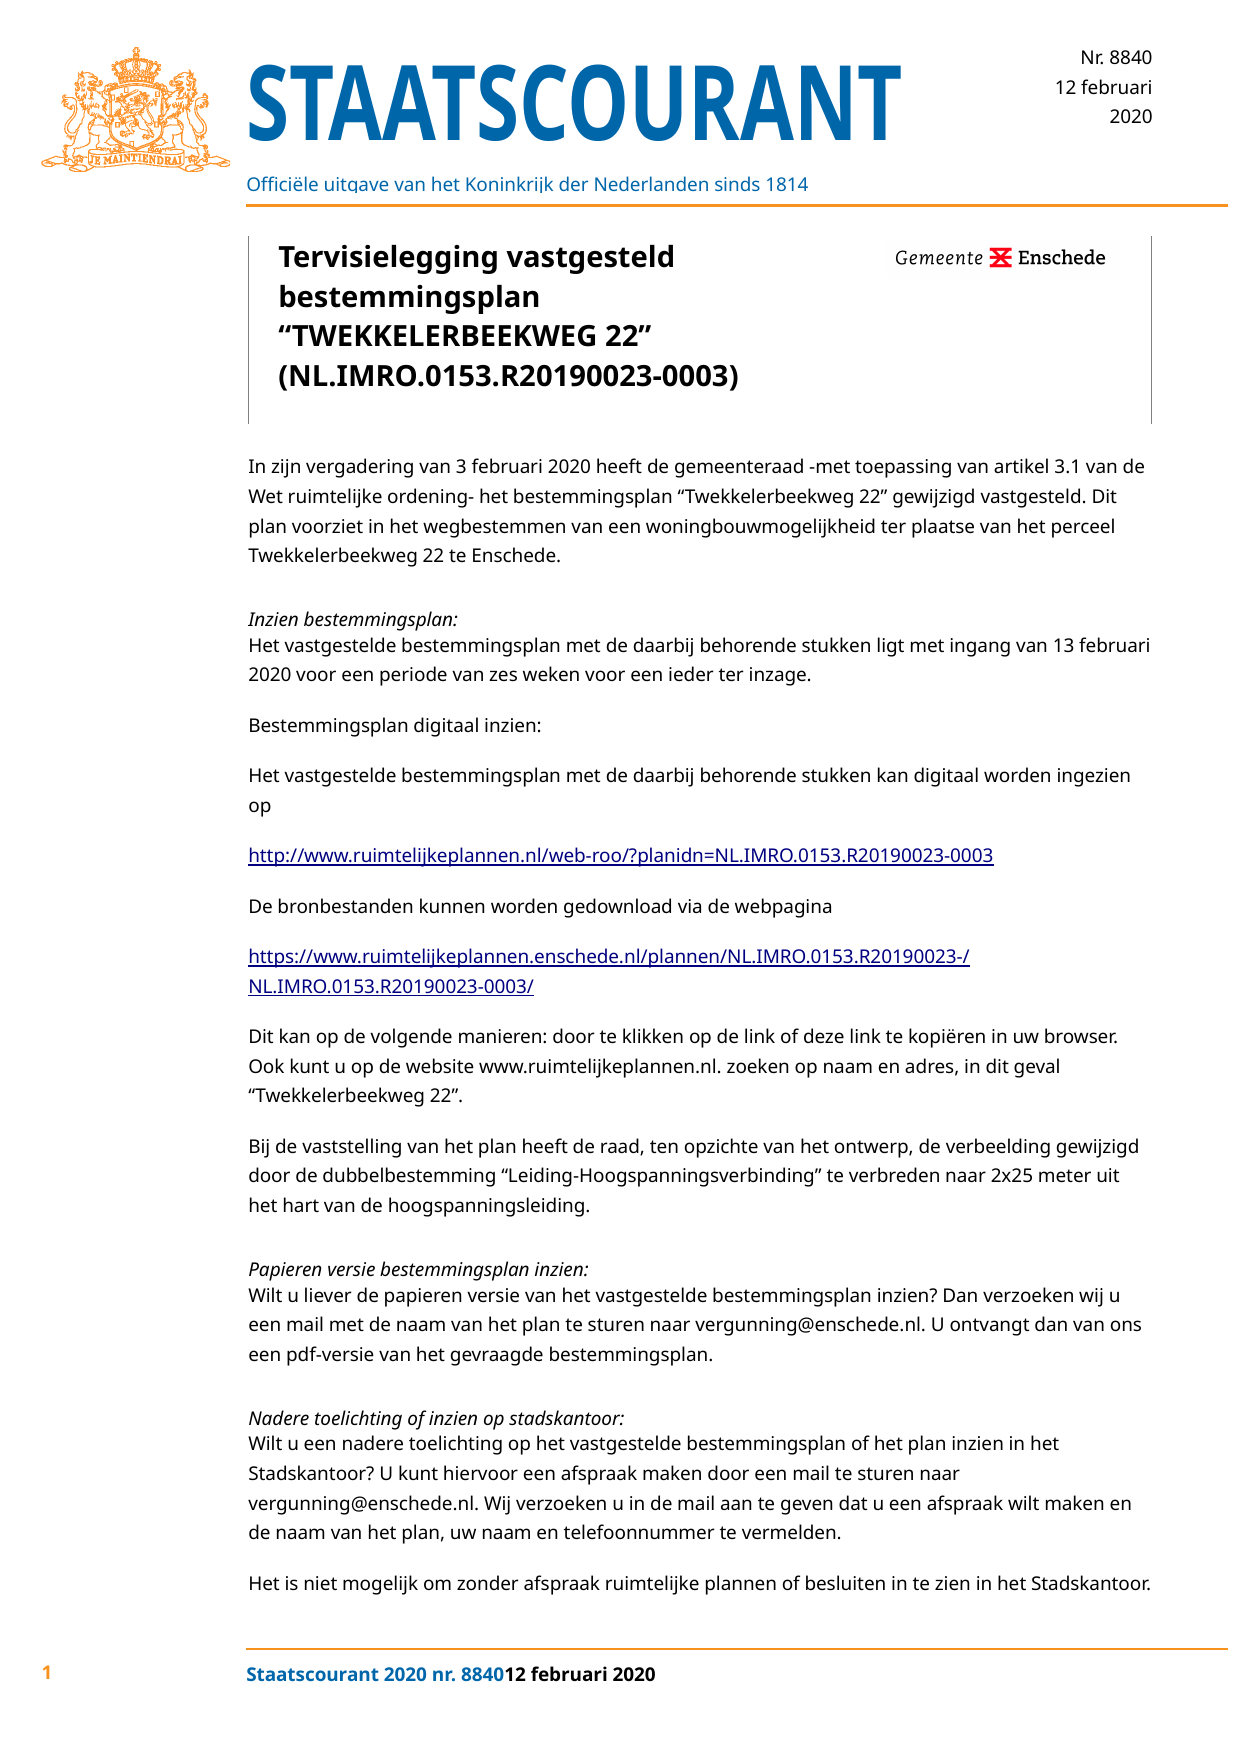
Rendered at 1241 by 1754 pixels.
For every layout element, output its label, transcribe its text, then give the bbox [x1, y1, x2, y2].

text Dit kan op de volgende manieren: door te klikken op de link of deze link te kopiëren in uw browser. Ook kunt u op de website www.ruimtelijkeplannen.nl. zoeken op naam en adres, in dit geval “Twekkelerbeekweg 22”. [248, 1023, 1152, 1108]
text Het is niet mogelijk om zonder afspraak ruimtelijke plannen of besluiten in te zien in het Stadskantoor. [248, 1570, 1152, 1596]
text Nadere toelichting of inzien op stadskantoor: [248, 1405, 1152, 1431]
text Wilt u liever de papieren versie van het vastgestelde bestemmingsplan inzien? Dan verzoeken wij u een mail met de naam van het plan te sturen naar vergunning@enschede.nl. U ontvangt dan van ons een pdf-versie van het gevraagde bestemmingsplan. [248, 1282, 1152, 1367]
text Wilt u een nadere toelichting op het vastgestelde bestemmingsplan of het plan inzien in het Stadskantoor? U kunt hiervoor een afspraak maken door een mail te sturen naar vergunning@enschede.nl. Wij verzoeken u in de mail aan te geven dat u een afspraak wilt maken en de naam van het plan, uw naam en telefoonnummer te vermelden. [248, 1431, 1152, 1545]
text Het vastgestelde bestemmingsplan met de daarbij behorende stukken kan digitaal worden ingezien op [248, 762, 1152, 818]
table_header [850, 236, 1151, 424]
text Bestemmingsplan digitaal inzien: [248, 712, 1152, 738]
picture [882, 236, 1119, 279]
table_header Tervisielegging vastgesteld bestemmingsplan “TWEKKELERBEEKWEG 22” (NL.IMRO.0153.R20190023-0003) [249, 236, 850, 424]
text Het vastgestelde bestemmingsplan met de daarbij behorende stukken ligt met ingang van 13 februari 2020 voor een periode van zes weken voor een ieder ter inzage. [248, 632, 1152, 687]
picture [41, 47, 231, 172]
text In zijn vergadering van 3 februari 2020 heeft de gemeenteraad -met toepassing van artikel 3.1 van de Wet ruimtelijke ordening- het bestemmingsplan “Twekkelerbeekweg 22” gewijzigd vastgesteld. Dit plan voorziet in het wegbestemmen van een woningbouwmogelijkheid ter plaatse van het perceel Twekkelerbeekweg 22 te Enschede. [248, 454, 1152, 568]
text http://www.ruimtelijkeplannen.nl/web-roo/?planidn=NL.IMRO.0153.R20190023-0003 [248, 842, 1152, 868]
text Papieren versie bestemmingsplan inzien: [248, 1256, 1152, 1282]
text https://www.ruimtelijkeplannen.enschede.nl/plannen/NL.IMRO.0153.R20190023-/NL.IMRO.0153.R20190023-0003/ [248, 943, 1152, 999]
text De bronbestanden kunnen worden gedownload via de webpagina [248, 893, 1152, 919]
text Inzien bestemmingsplan: [248, 606, 1152, 632]
text Bij de vaststelling van het plan heeft de raad, ten opzichte van het ontwerp, de verbeelding gewijzigd door de dubbelbestemming “Leiding-Hoogspanningsverbinding” te verbreden naar 2x25 meter uit het hart van de hoogspanningsleiding. [248, 1133, 1152, 1218]
